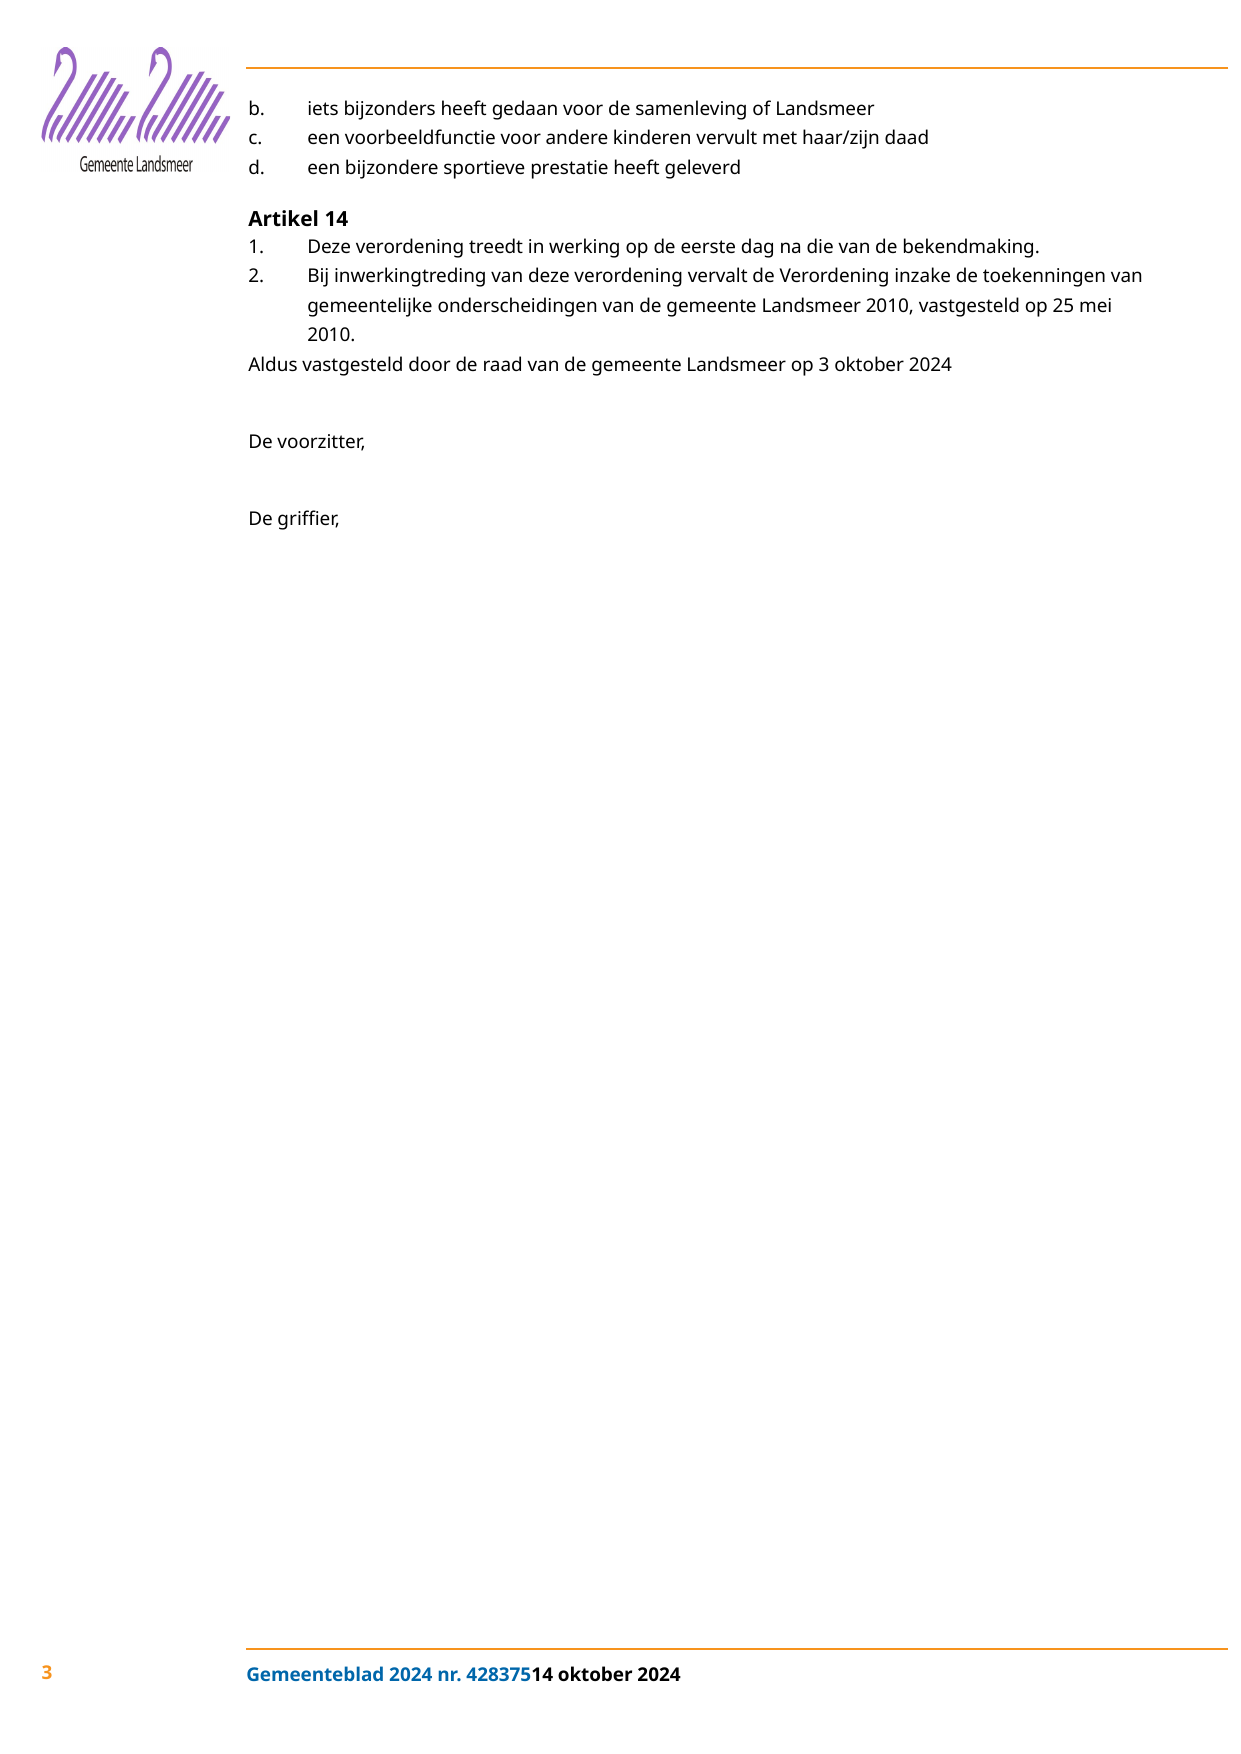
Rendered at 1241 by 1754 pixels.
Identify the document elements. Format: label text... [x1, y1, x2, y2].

picture [41, 47, 231, 172]
text Artikel 14 [248, 204, 1152, 233]
list Bij inwerkingtreding van deze verordening vervalt de Verordening inzake de toekenningen van gemeentelijke onderscheidingen van de gemeente Landsmeer 2010, vastgesteld op 25 mei 2010. [248, 262, 1152, 347]
list Deze verordening treedt in werking op de eerste dag na die van de bekendmaking. [248, 233, 1152, 258]
list een bijzondere sportieve prestatie heeft geleverd [248, 154, 1152, 180]
text De griffier, [248, 506, 1152, 531]
text Aldus vastgesteld door de raad van de gemeente Landsmeer op 3 oktober 2024 [248, 351, 1152, 377]
list een voorbeeldfunctie voor andere kinderen vervult met haar/zijn daad [248, 124, 1152, 150]
text De voorzitter, [248, 428, 1152, 454]
list iets bijzonders heeft gedaan voor de samenleving of Landsmeer [248, 95, 1152, 121]
